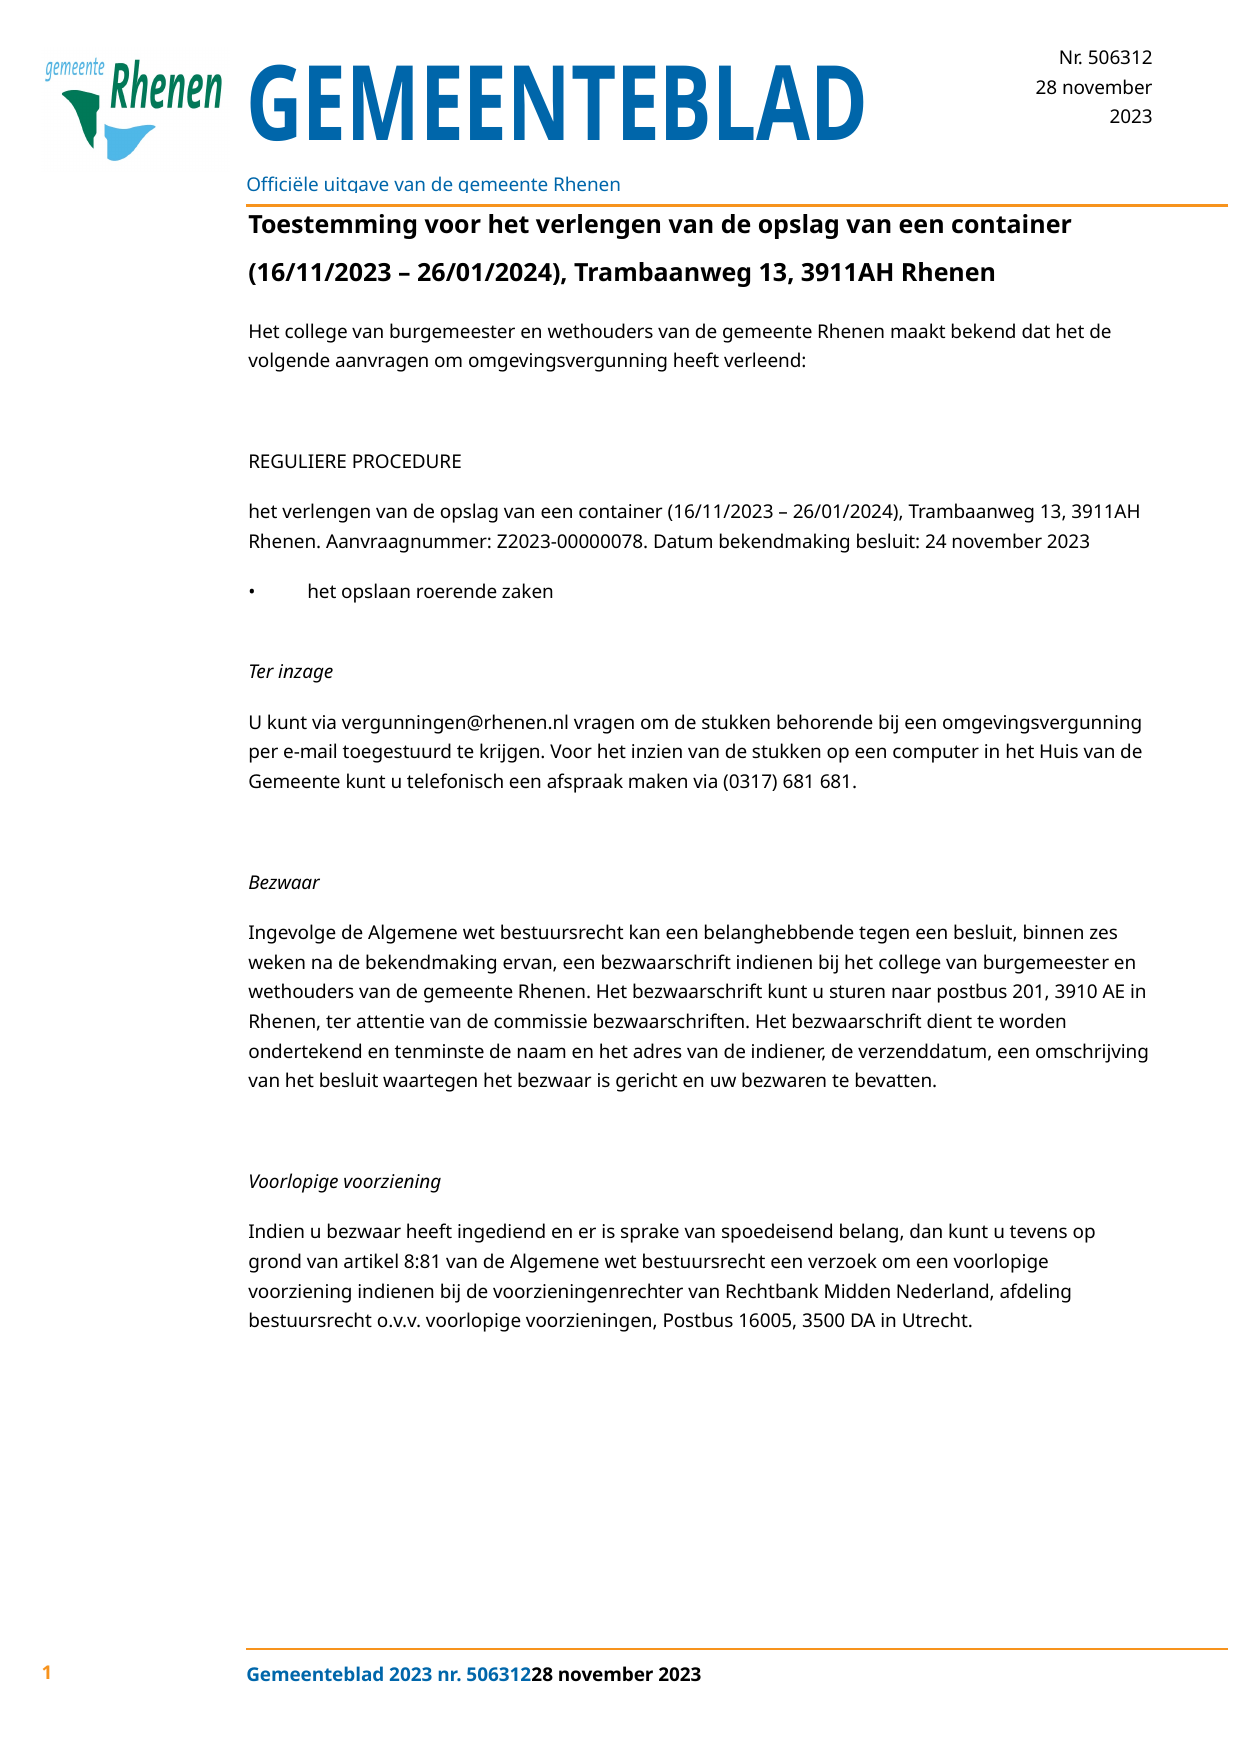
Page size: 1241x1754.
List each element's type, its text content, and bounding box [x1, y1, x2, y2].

text Ingevolge de Algemene wet bestuursrecht kan een belanghebbende tegen een besluit, binnen zes weken na de bekendmaking ervan, een bezwaarschrift indienen bij het college van burgemeester en wethouders van de gemeente Rhenen. Het bezwaarschrift kunt u sturen naar postbus 201, 3910 AE in Rhenen, ter attentie van de commissie bezwaarschriften. Het bezwaarschrift dient te worden ondertekend en tenminste de naam en het adres van de indiener, de verzenddatum, een omschrijving van het besluit waartegen het bezwaar is gericht en uw bezwaren te bevatten. [248, 919, 1152, 1093]
text Indien u bezwaar heeft ingediend en er is sprake van spoedeisend belang, dan kunt u tevens op grond van artikel 8:81 van de Algemene wet bestuursrecht een verzoek om een voorlopige voorziening indienen bij de voorzieningenrechter van Rechtbank Midden Nederland, afdeling bestuursrecht o.v.v. voorlopige voorzieningen, Postbus 16005, 3500 DA in Utrecht. [248, 1219, 1152, 1333]
text U kunt via vergunningen@rhenen.nl vragen om de stukken behorende bij een omgevingsvergunning per e-mail toegestuurd te krijgen. Voor het inzien van de stukken op een computer in het Huis van de Gemeente kunt u telefonisch een afspraak maken via (0317) 681 681. [248, 709, 1152, 794]
list het opslaan roerende zaken [248, 579, 1152, 604]
picture [41, 47, 231, 172]
text Ter inzage [248, 659, 1152, 684]
text REGULIERE PROCEDURE [248, 448, 1152, 474]
text Toestemming voor het verlengen van de opslag van een container (16/11/2023 – 26/01/2024), Trambaanweg 13, 3911AH Rhenen [248, 207, 1152, 288]
text Bezwaar [248, 869, 1152, 895]
text Voorlopige voorziening [248, 1168, 1152, 1194]
text Het college van burgemeester en wethouders van de gemeente Rhenen maakt bekend dat het de volgende aanvragen om omgevingsvergunning heeft verleend: [248, 318, 1152, 373]
text het verlengen van de opslag van een container (16/11/2023 – 26/01/2024), Trambaanweg 13, 3911AH Rhenen. Aanvraagnummer: Z2023-00000078. Datum bekendmaking besluit: 24 november 2023 [248, 499, 1152, 554]
